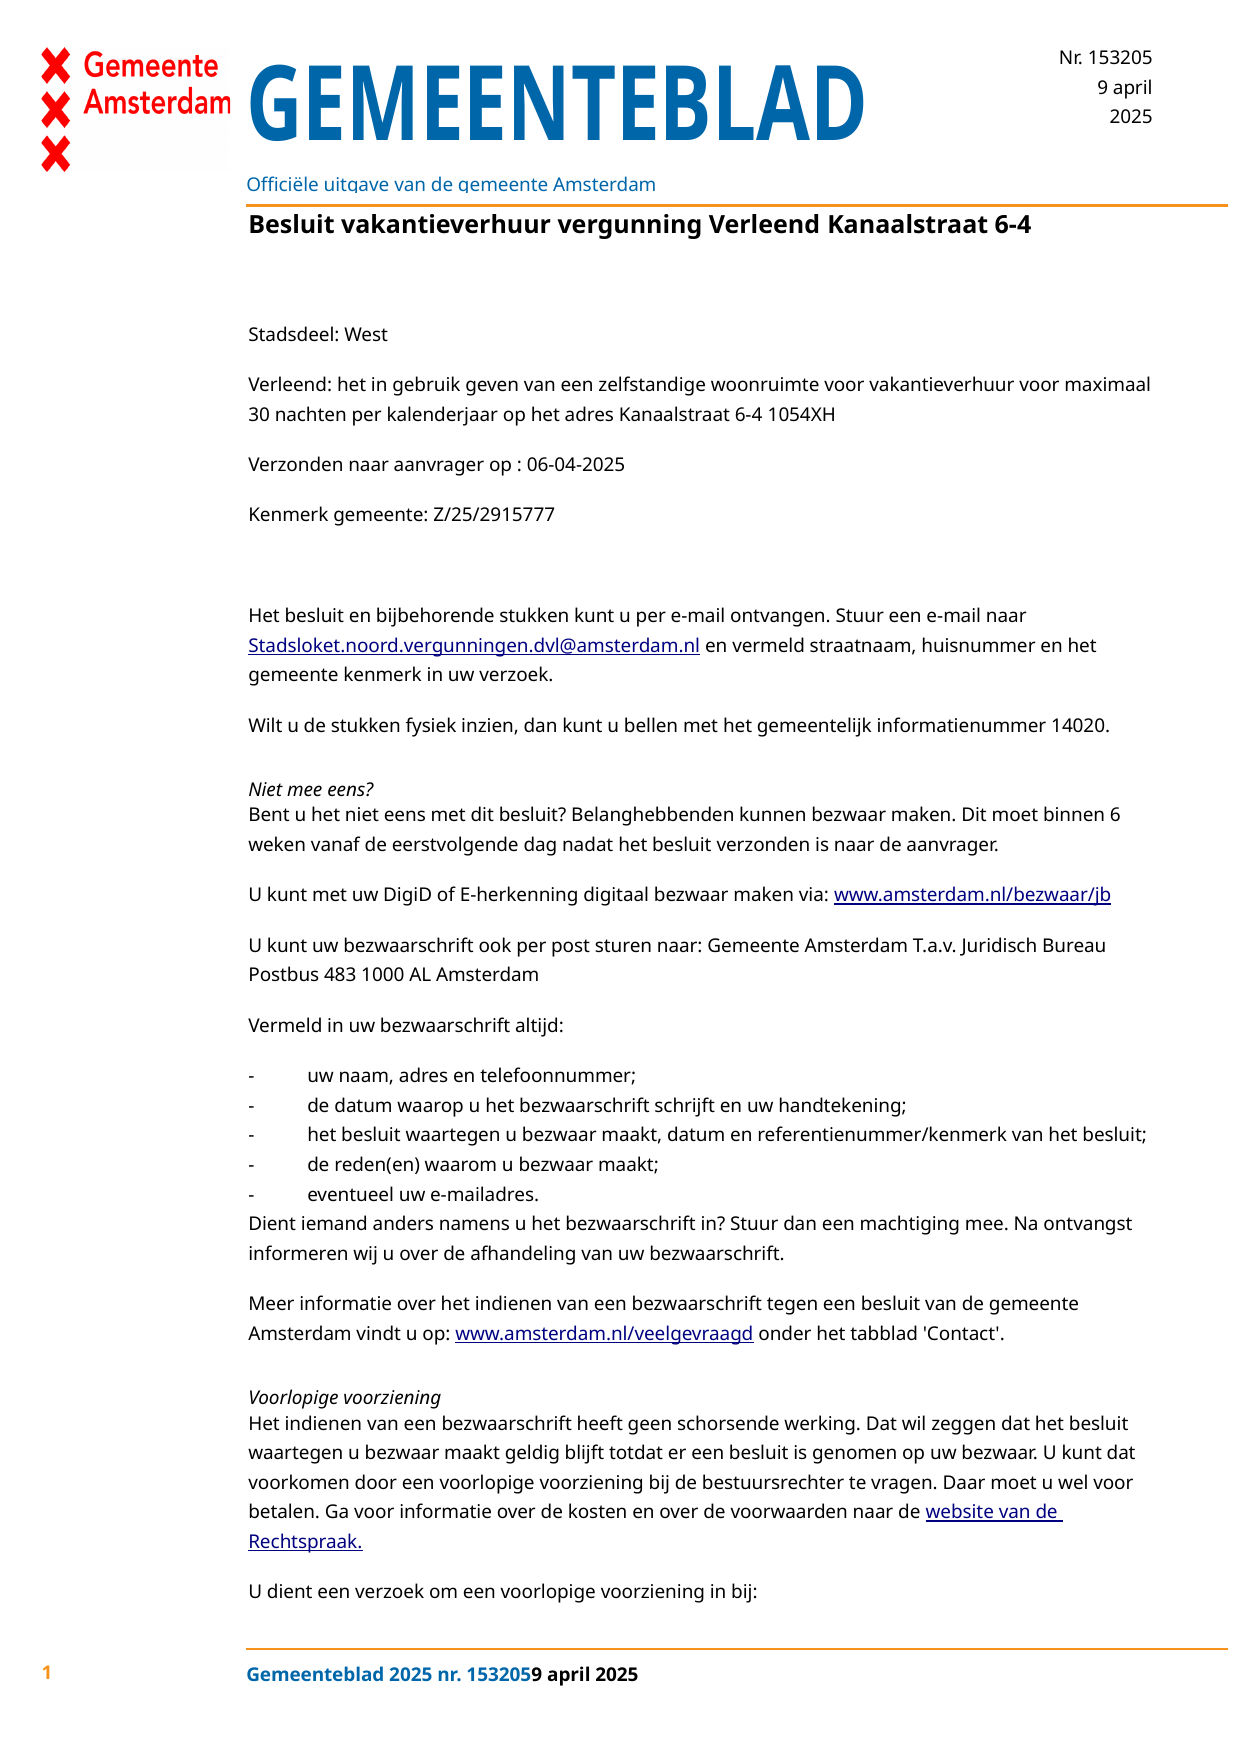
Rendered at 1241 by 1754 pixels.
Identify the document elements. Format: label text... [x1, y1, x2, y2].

text Verleend: het in gebruik geven van een zelfstandige woonruimte voor vakantieverhuur voor maximaal 30 nachten per kalenderjaar op het adres Kanaalstraat 6-4 1054XH [248, 371, 1152, 426]
text Vermeld in uw bezwaarschrift altijd: [248, 1012, 1152, 1038]
text Wilt u de stukken fysiek inzien, dan kunt u bellen met het gemeentelijk informatienummer 14020. [248, 712, 1152, 738]
text Meer informatie over het indienen van een bezwaarschrift tegen een besluit van de gemeente Amsterdam vindt u op: www.amsterdam.nl/veelgevraagd onder het tabblad 'Contact'. [248, 1290, 1152, 1346]
text U dient een verzoek om een voorlopige voorziening in bij: [248, 1578, 1152, 1604]
text Stadsdeel: West [248, 321, 1152, 346]
text Het indienen van een bezwaarschrift heeft geen schorsende werking. Dat wil zeggen dat het besluit waartegen u bezwaar maakt geldig blijft totdat er een besluit is genomen op uw bezwaar. U kunt dat voorkomen door een voorlopige voorziening bij de bestuursrechter te vragen. Daar moet u wel voor betalen. Ga voor informatie over de kosten en over de voorwaarden naar de website van de Rechtspraak. [248, 1410, 1152, 1554]
list het besluit waartegen u bezwaar maakt, datum en referentienummer/kenmerk van het besluit; [248, 1122, 1152, 1147]
text Niet mee eens? [248, 776, 1152, 802]
list de reden(en) waarom u bezwaar maakt; [248, 1151, 1152, 1177]
text Dient iemand anders namens u het bezwaarschrift in? Stuur dan een machtiging mee. Na ontvangst informeren wij u over de afhandeling van uw bezwaarschrift. [248, 1210, 1152, 1266]
list eventueel uw e-mailadres. [248, 1181, 1152, 1207]
text U kunt met uw DigiD of E-herkenning digitaal bezwaar maken via: www.amsterdam.nl/bezwaar/jb [248, 882, 1152, 907]
list uw naam, adres en telefoonnummer; [248, 1062, 1152, 1088]
text Besluit vakantieverhuur vergunning Verleend Kanaalstraat 6-4 [248, 207, 1152, 241]
text Voorlopige voorziening [248, 1384, 1152, 1410]
list de datum waarop u het bezwaarschrift schrijft en uw handtekening; [248, 1092, 1152, 1118]
text Bent u het niet eens met dit besluit? Belanghebbenden kunnen bezwaar maken. Dit moet binnen 6 weken vanaf de eerstvolgende dag nadat het besluit verzonden is naar de aanvrager. [248, 802, 1152, 857]
text U kunt uw bezwaarschrift ook per post sturen naar: Gemeente Amsterdam T.a.v. Juridisch Bureau Postbus 483 1000 AL Amsterdam [248, 932, 1152, 987]
text Kenmerk gemeente: Z/25/2915777 [248, 502, 1152, 527]
picture [41, 47, 231, 172]
text Het besluit en bijbehorende stukken kunt u per e-mail ontvangen. Stuur een e-mail naar Stadsloket.noord.vergunningen.dvl@amsterdam.nl en vermeld straatnaam, huisnummer en het gemeente kenmerk in uw verzoek. [248, 602, 1152, 687]
text Verzonden naar aanvrager op : 06-04-2025 [248, 451, 1152, 477]
